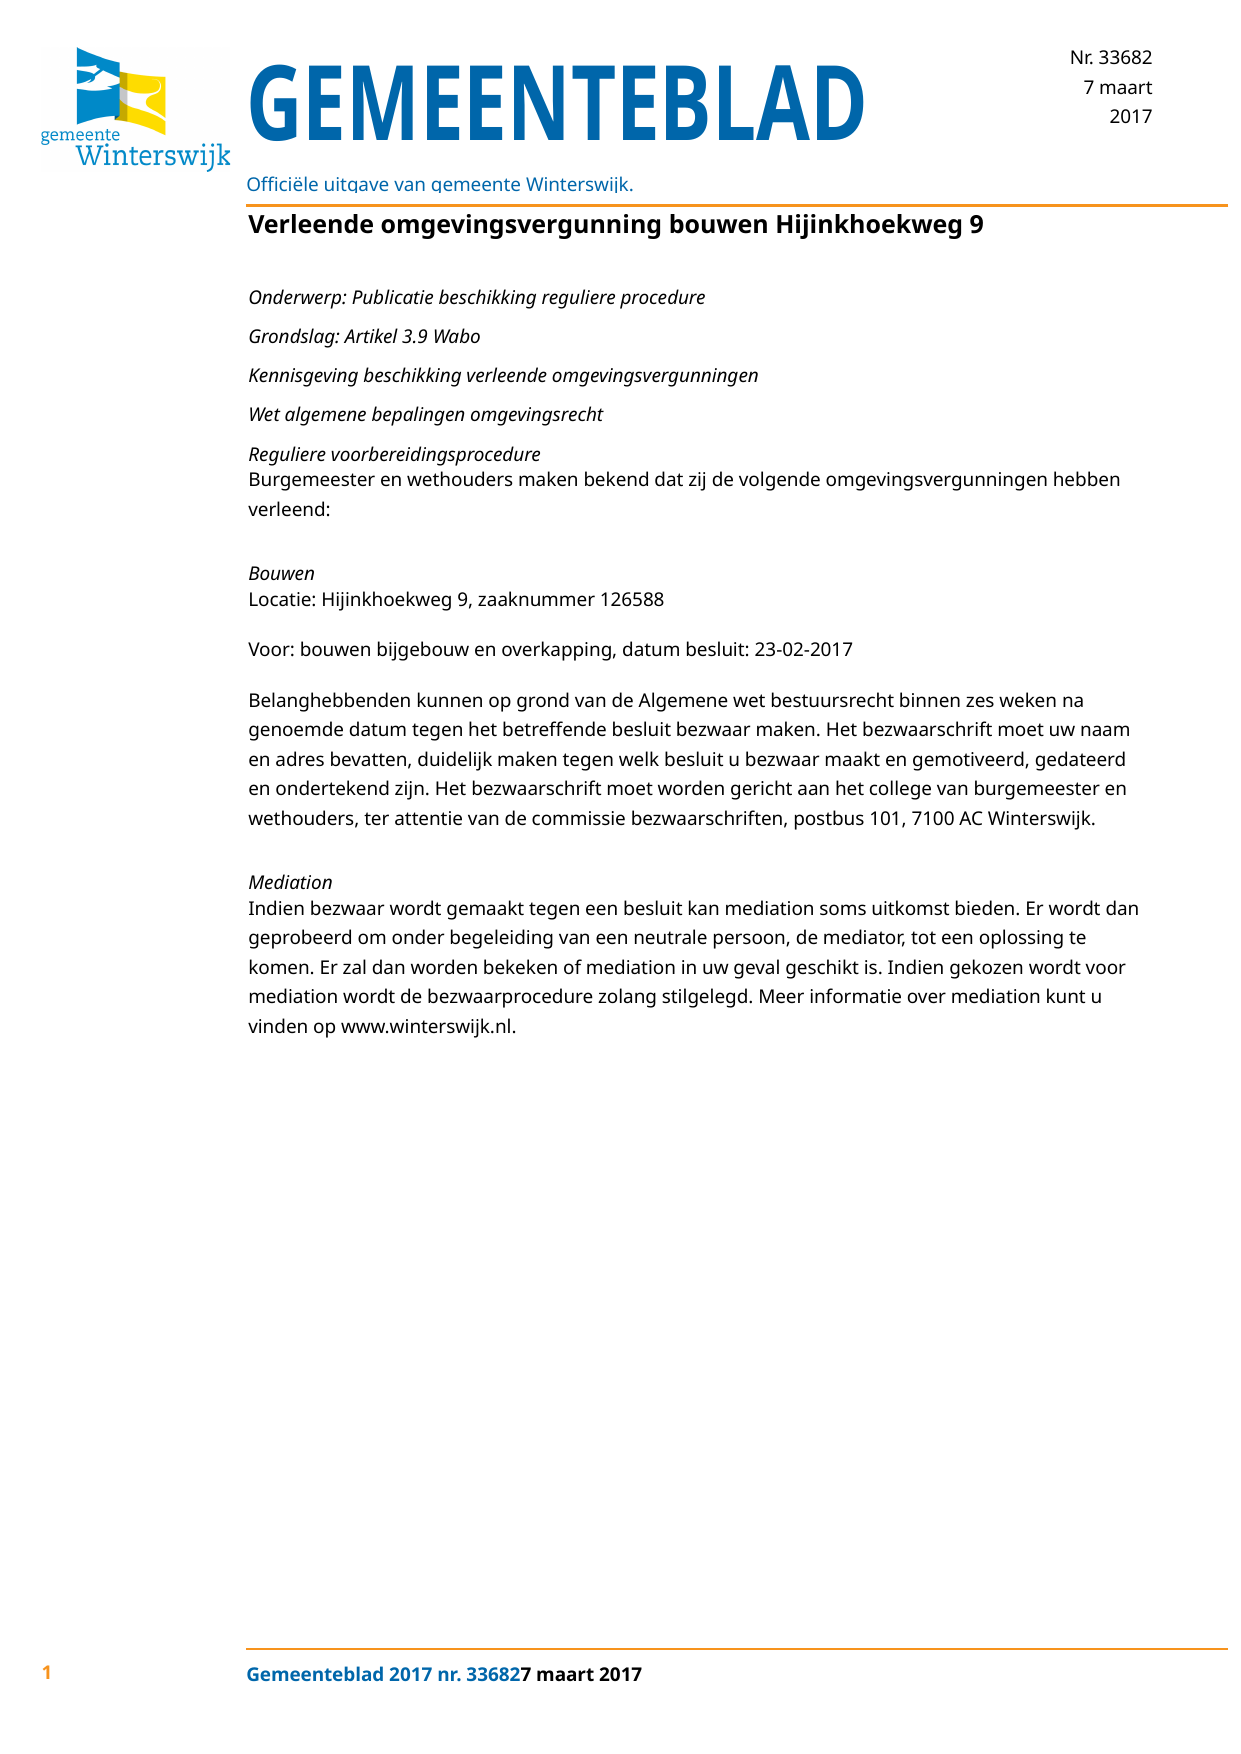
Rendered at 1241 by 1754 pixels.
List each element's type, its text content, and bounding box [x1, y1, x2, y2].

text Reguliere voorbereidingsprocedure [248, 441, 1152, 467]
picture [225, 153, 231, 162]
text Belanghebbenden kunnen op grond van de Algemene wet bestuursrecht binnen zes weken na genoemde datum tegen het betreffende besluit bezwaar maken. Het bezwaarschrift moet uw naam en adres bevatten, duidelijk maken tegen welk besluit u bezwaar maakt en gemotiveerd, gedateerd en ondertekend zijn. Het bezwaarschrift moet worden gericht aan het college van burgemeester en wethouders, ter attentie van de commissie bezwaarschriften, postbus 101, 7100 AC Winterswijk. [248, 687, 1152, 831]
text Kennisgeving beschikking verleende omgevingsvergunningen [248, 362, 1152, 388]
text Wet algemene bepalingen omgevingsrecht [248, 402, 1152, 427]
text Voor: bouwen bijgebouw en overkapping, datum besluit: 23-02-2017 [248, 636, 1152, 662]
text Burgemeester en wethouders maken bekend dat zij de volgende omgevingsvergunningen hebben verleend: [248, 467, 1152, 522]
text Grondslag: Artikel 3.9 Wabo [248, 323, 1152, 349]
text Mediation [248, 869, 1152, 895]
text Bouwen [248, 560, 1152, 586]
text Locatie: Hijinkhoekweg 9, zaaknummer 126588 [248, 586, 1152, 612]
text Verleende omgevingsvergunning bouwen Hijinkhoekweg 9 [248, 207, 1152, 241]
picture [41, 47, 231, 172]
text Indien bezwaar wordt gemaakt tegen een besluit kan mediation soms uitkomst bieden. Er wordt dan geprobeerd om onder begeleiding van een neutrale persoon, de mediator, tot een oplossing te komen. Er zal dan worden bekeken of mediation in uw geval geschikt is. Indien gekozen wordt voor mediation wordt de bezwaarprocedure zolang stilgelegd. Meer informatie over mediation kunt u vinden op www.winterswijk.nl. [248, 895, 1152, 1039]
text Onderwerp: Publicatie beschikking reguliere procedure [248, 284, 1152, 309]
